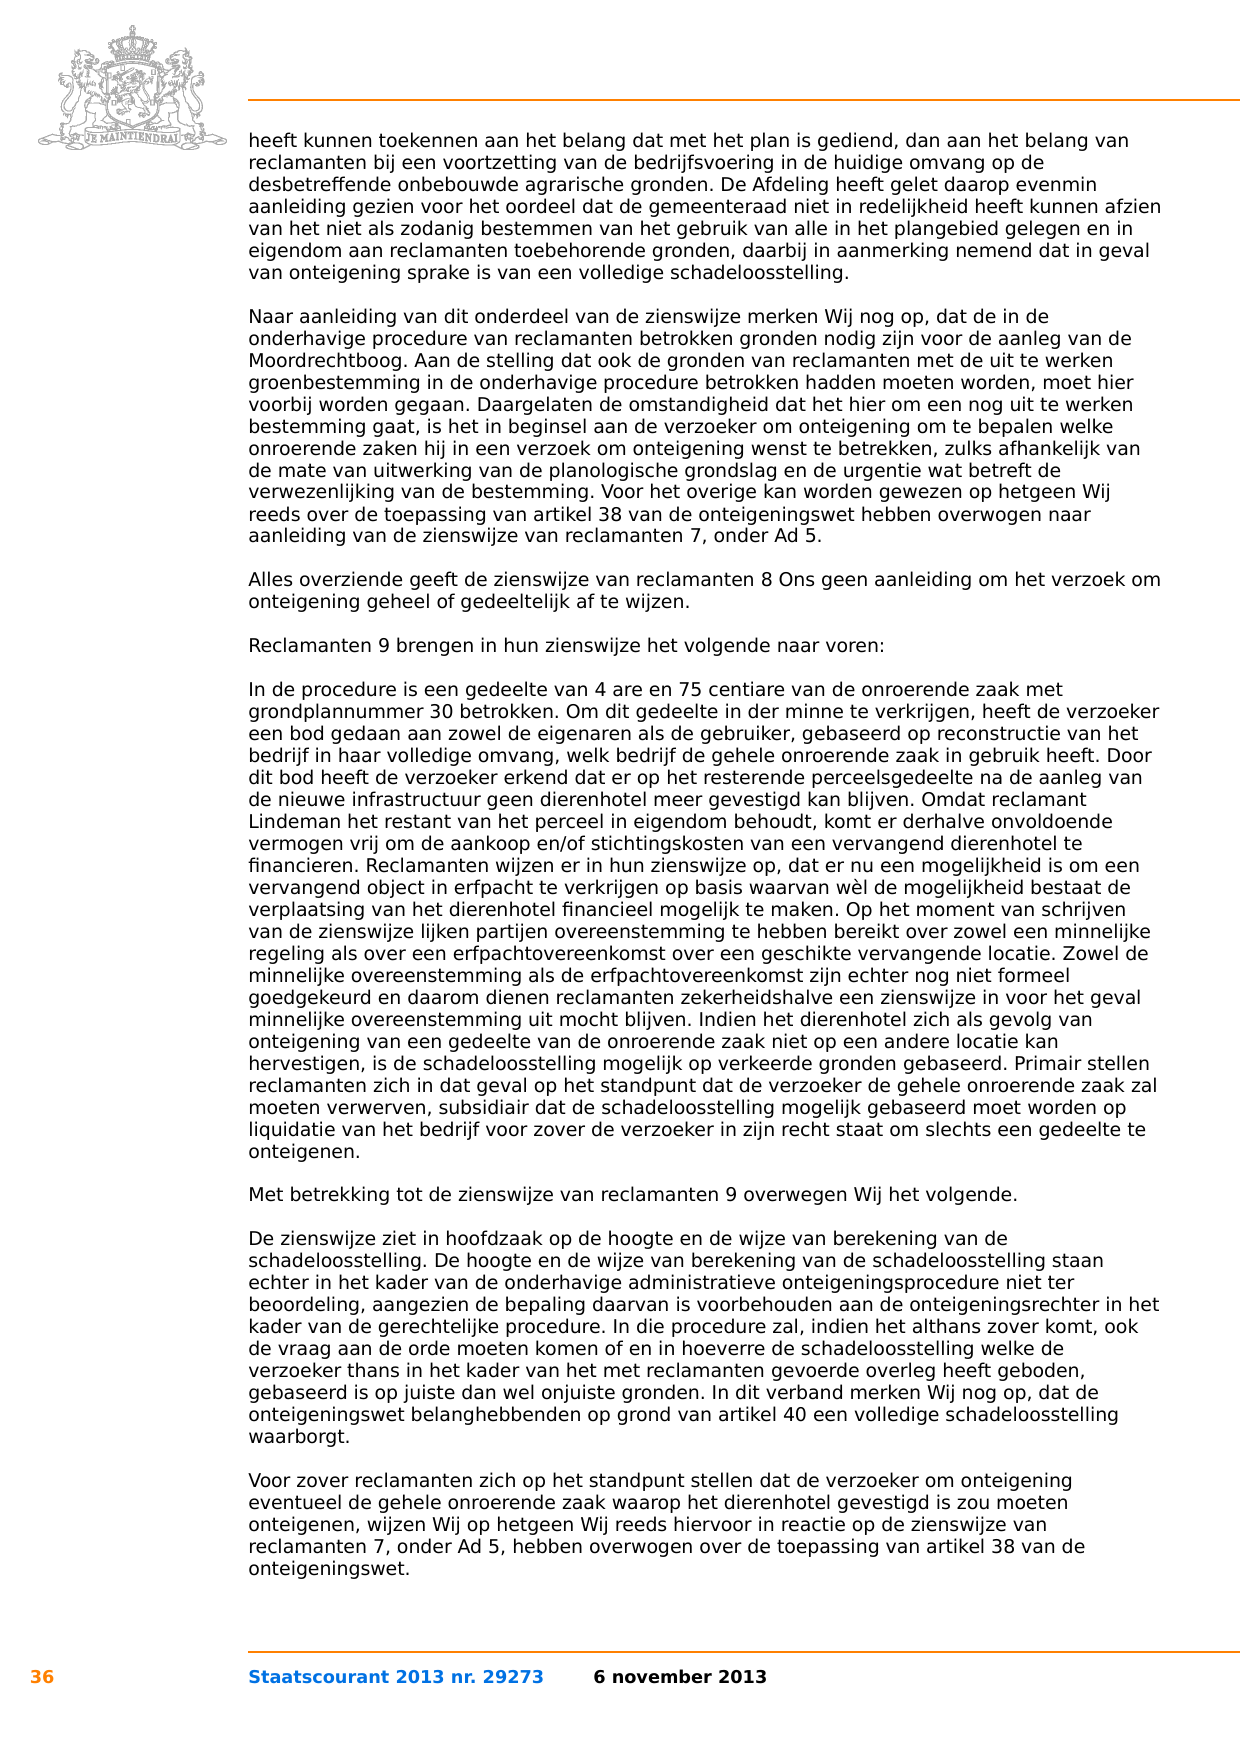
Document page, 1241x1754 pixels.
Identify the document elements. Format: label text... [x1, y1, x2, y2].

text Met betrekking tot de zienswijze van reclamanten 9 overwegen Wij het volgende. [248, 1184, 1163, 1206]
text heeft kunnen toekennen aan het belang dat met het plan is gediend, dan aan het belang van reclamanten bij een voortzetting van de bedrijfsvoering in de huidige omvang op de desbetreffende onbebouwde agrarische gronden. De Afdeling heeft gelet daarop evenmin aanleiding gezien voor het oordeel dat de gemeenteraad niet in redelijkheid heeft kunnen afzien van het niet als zodanig bestemmen van het gebruik van alle in het plangebied gelegen en in eigendom aan reclamanten toebehorende gronden, daarbij in aanmerking nemend dat in geval van onteigening sprake is van een volledige schadeloosstelling. [248, 130, 1163, 284]
text Voor zover reclamanten zich op het standpunt stellen dat de verzoeker om onteigening eventueel de gehele onroerende zaak waarop het dierenhotel gevestigd is zou moeten onteigenen, wijzen Wij op hetgeen Wij reeds hiervoor in reactie op de zienswijze van reclamanten 7, onder Ad 5, hebben overwogen over de toepassing van artikel 38 van de onteigeningswet. [248, 1470, 1163, 1580]
text Reclamanten 9 brengen in hun zienswijze het volgende naar voren: [248, 635, 1163, 657]
text Naar aanleiding van dit onderdeel van de zienswijze merken Wij nog op, dat de in de onderhavige procedure van reclamanten betrokken gronden nodig zijn voor de aanleg van de Moordrechtboog. Aan de stelling dat ook de gronden van reclamanten met de uit te werken groenbestemming in de onderhavige procedure betrokken hadden moeten worden, moet hier voorbij worden gegaan. Daargelaten de omstandigheid dat het hier om een nog uit te werken bestemming gaat, is het in beginsel aan de verzoeker om onteigening om te bepalen welke onroerende zaken hij in een verzoek om onteigening wenst te betrekken, zulks afhankelijk van de mate van uitwerking van de planologische grondslag en de urgentie wat betreft de verwezenlijking van de bestemming. Voor het overige kan worden gewezen op hetgeen Wij reeds over de toepassing van artikel 38 van de onteigeningswet hebben overwogen naar aanleiding van de zienswijze van reclamanten 7, onder Ad 5. [248, 306, 1163, 547]
text In de procedure is een gedeelte van 4 are en 75 centiare van de onroerende zaak met grondplannummer 30 betrokken. Om dit gedeelte in der minne te verkrijgen, heeft de verzoeker een bod gedaan aan zowel de eigenaren als de gebruiker, gebaseerd op reconstructie van het bedrijf in haar volledige omvang, welk bedrijf de gehele onroerende zaak in gebruik heeft. Door dit bod heeft de verzoeker erkend dat er op het resterende perceelsgedeelte na de aanleg van de nieuwe infrastructuur geen dierenhotel meer gevestigd kan blijven. Omdat reclamant Lindeman het restant van het perceel in eigendom behoudt, komt er derhalve onvoldoende vermogen vrij om de aankoop en/of stichtingskosten van een vervangend dierenhotel te financieren. Reclamanten wijzen er in hun zienswijze op, dat er nu een mogelijkheid is om een vervangend object in erfpacht te verkrijgen op basis waarvan wèl de mogelijkheid bestaat de verplaatsing van het dierenhotel financieel mogelijk te maken. Op het moment van schrijven van de zienswijze lijken partijen overeenstemming te hebben bereikt over zowel een minnelijke regeling als over een erfpachtovereenkomst over een geschikte vervangende locatie. Zowel de minnelijke overeenstemming als de erfpachtovereenkomst zijn echter nog niet formeel goedgekeurd en daarom dienen reclamanten zekerheidshalve een zienswijze in voor het geval minnelijke overeenstemming uit mocht blijven. Indien het dierenhotel zich als gevolg van onteigening van een gedeelte van de onroerende zaak niet op een andere locatie kan hervestigen, is de schadeloosstelling mogelijk op verkeerde gronden gebaseerd. Primair stellen reclamanten zich in dat geval op het standpunt dat de verzoeker de gehele onroerende zaak zal moeten verwerven, subsidiair dat de schadeloosstelling mogelijk gebaseerd moet worden op liquidatie van het bedrijf voor zover de verzoeker in zijn recht staat om slechts een gedeelte te onteigenen. [248, 679, 1163, 1162]
picture [38, 25, 227, 150]
text Alles overziende geeft de zienswijze van reclamanten 8 Ons geen aanleiding om het verzoek om onteigening geheel of gedeeltelijk af te wijzen. [248, 569, 1163, 613]
text De zienswijze ziet in hoofdzaak op de hoogte en de wijze van berekening van de schadeloosstelling. De hoogte en de wijze van berekening van de schadeloosstelling staan echter in het kader van de onderhavige administratieve onteigeningsprocedure niet ter beoordeling, aangezien de bepaling daarvan is voorbehouden aan de onteigeningsrechter in het kader van de gerechtelijke procedure. In die procedure zal, indien het althans zover komt, ook de vraag aan de orde moeten komen of en in hoeverre de schadeloosstelling welke de verzoeker thans in het kader van het met reclamanten gevoerde overleg heeft geboden, gebaseerd is op juiste dan wel onjuiste gronden. In dit verband merken Wij nog op, dat de onteigeningswet belanghebbenden op grond van artikel 40 een volledige schadeloosstelling waarborgt. [248, 1228, 1163, 1448]
